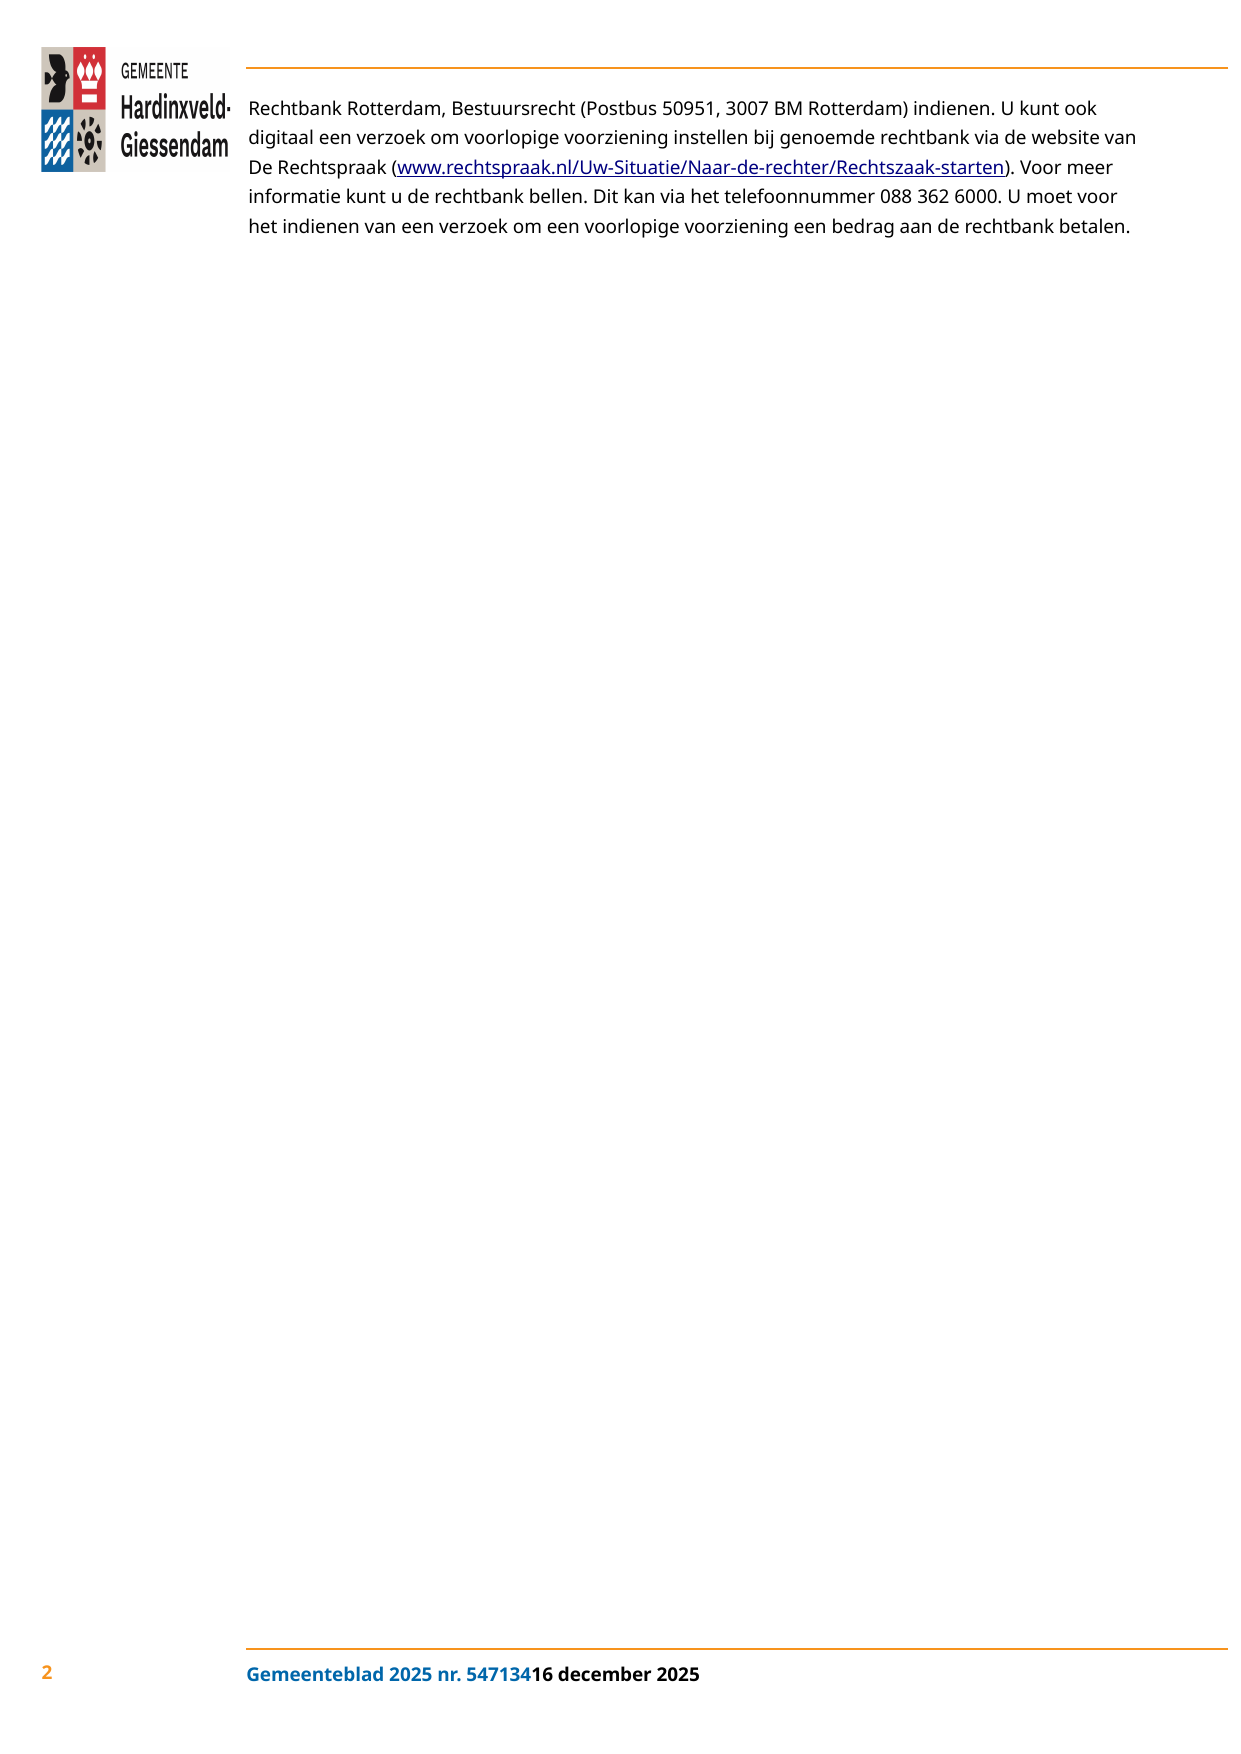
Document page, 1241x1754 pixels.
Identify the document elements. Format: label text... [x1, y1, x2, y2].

picture [41, 47, 231, 172]
text Rechtbank Rotterdam, Bestuursrecht (Postbus 50951, 3007 BM Rotterdam) indienen. U kunt ook digitaal een verzoek om voorlopige voorziening instellen bij genoemde rechtbank via de website van De Rechtspraak (www.rechtspraak.nl/Uw-Situatie/Naar-de-rechter/Rechtszaak-starten). Voor meer informatie kunt u de rechtbank bellen. Dit kan via het telefoonnummer 088 362 6000. U moet voor het indienen van een verzoek om een voorlopige voorziening een bedrag aan de rechtbank betalen. [248, 95, 1152, 239]
